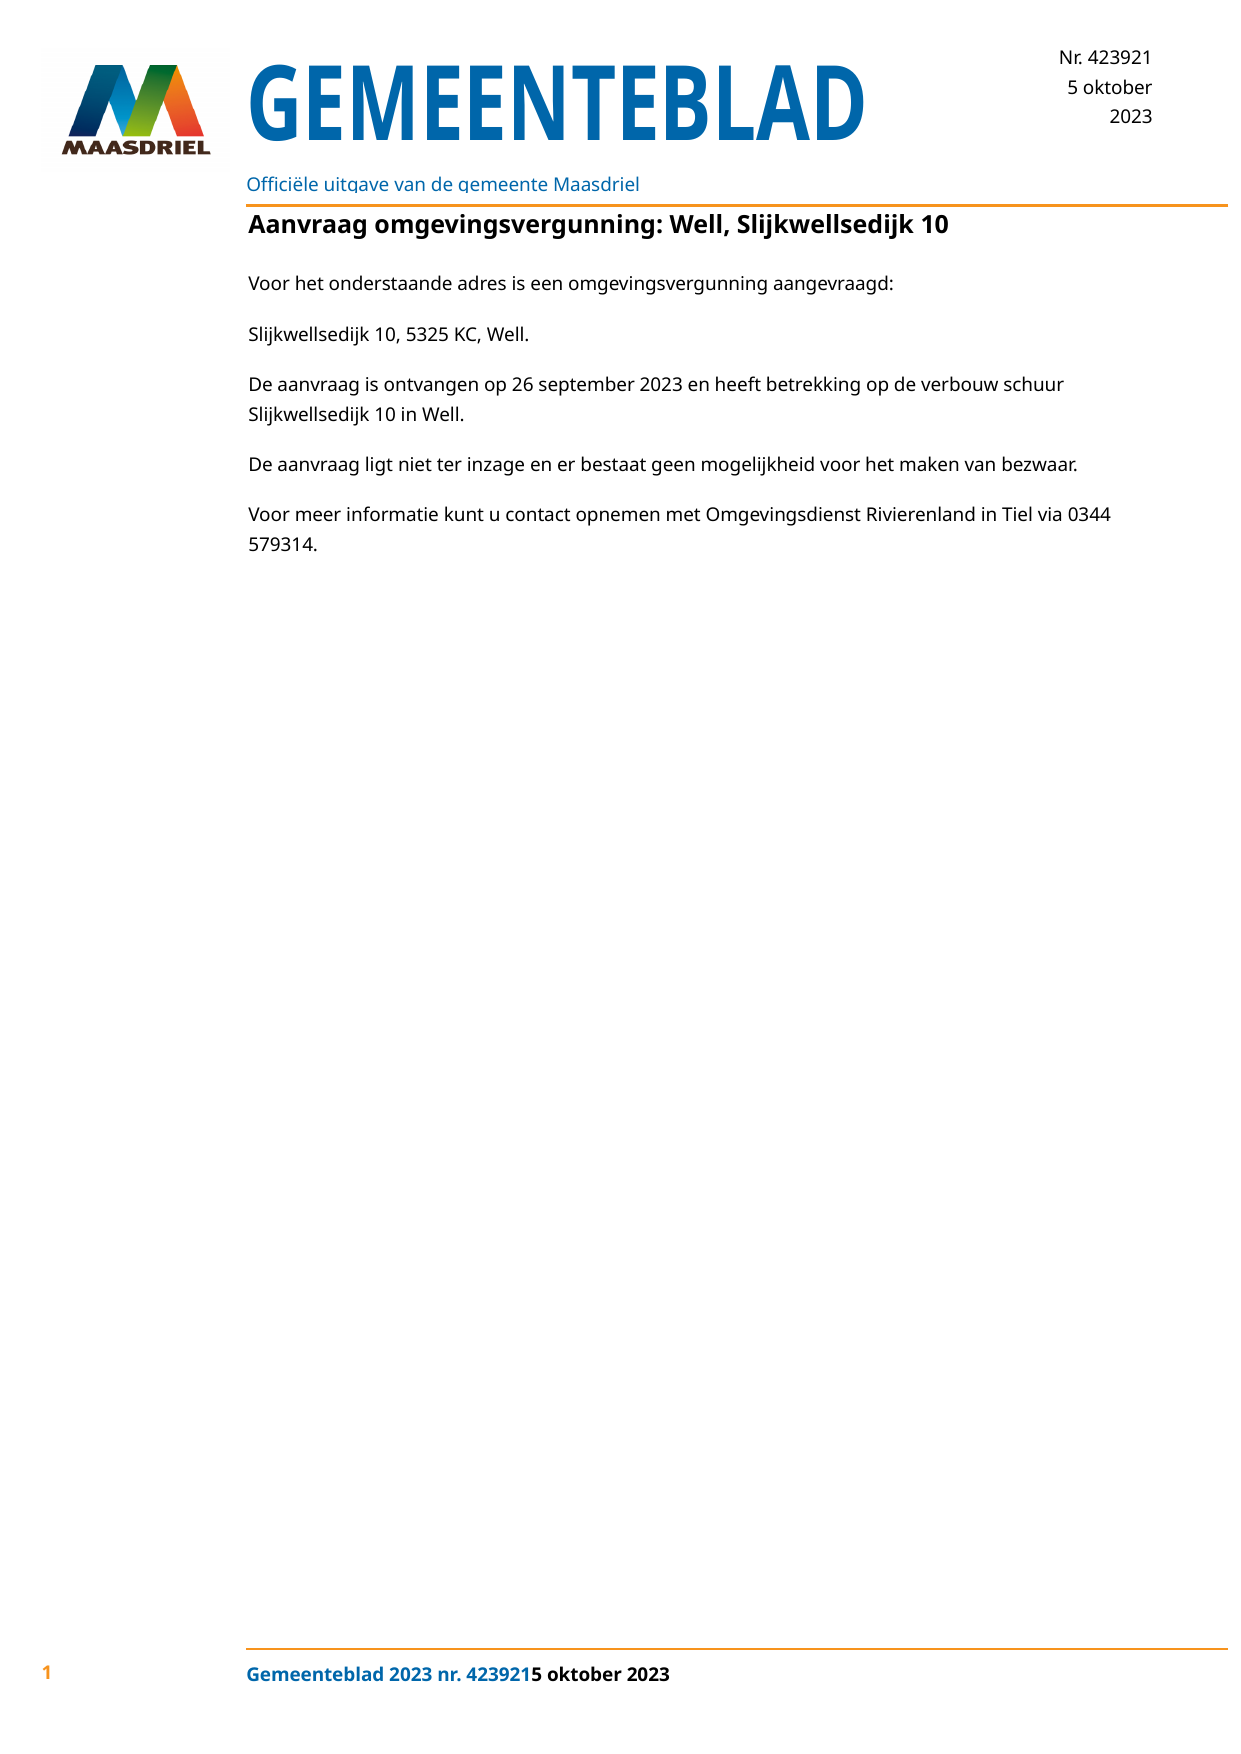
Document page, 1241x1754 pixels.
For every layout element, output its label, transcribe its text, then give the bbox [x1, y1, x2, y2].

text Voor meer informatie kunt u contact opnemen met Omgevingsdienst Rivierenland in Tiel via 0344 579314. [248, 502, 1152, 557]
text De aanvraag is ontvangen op 26 september 2023 en heeft betrekking op de verbouw schuur Slijkwellsedijk 10 in Well. [248, 371, 1152, 426]
text Aanvraag omgevingsvergunning: Well, Slijkwellsedijk 10 [248, 207, 1152, 241]
text Voor het onderstaande adres is een omgevingsvergunning aangevraagd: [248, 270, 1152, 296]
text De aanvraag ligt niet ter inzage en er bestaat geen mogelijkheid voor het maken van bezwaar. [248, 451, 1152, 477]
picture [41, 47, 231, 172]
text Slijkwellsedijk 10, 5325 KC, Well. [248, 321, 1152, 346]
